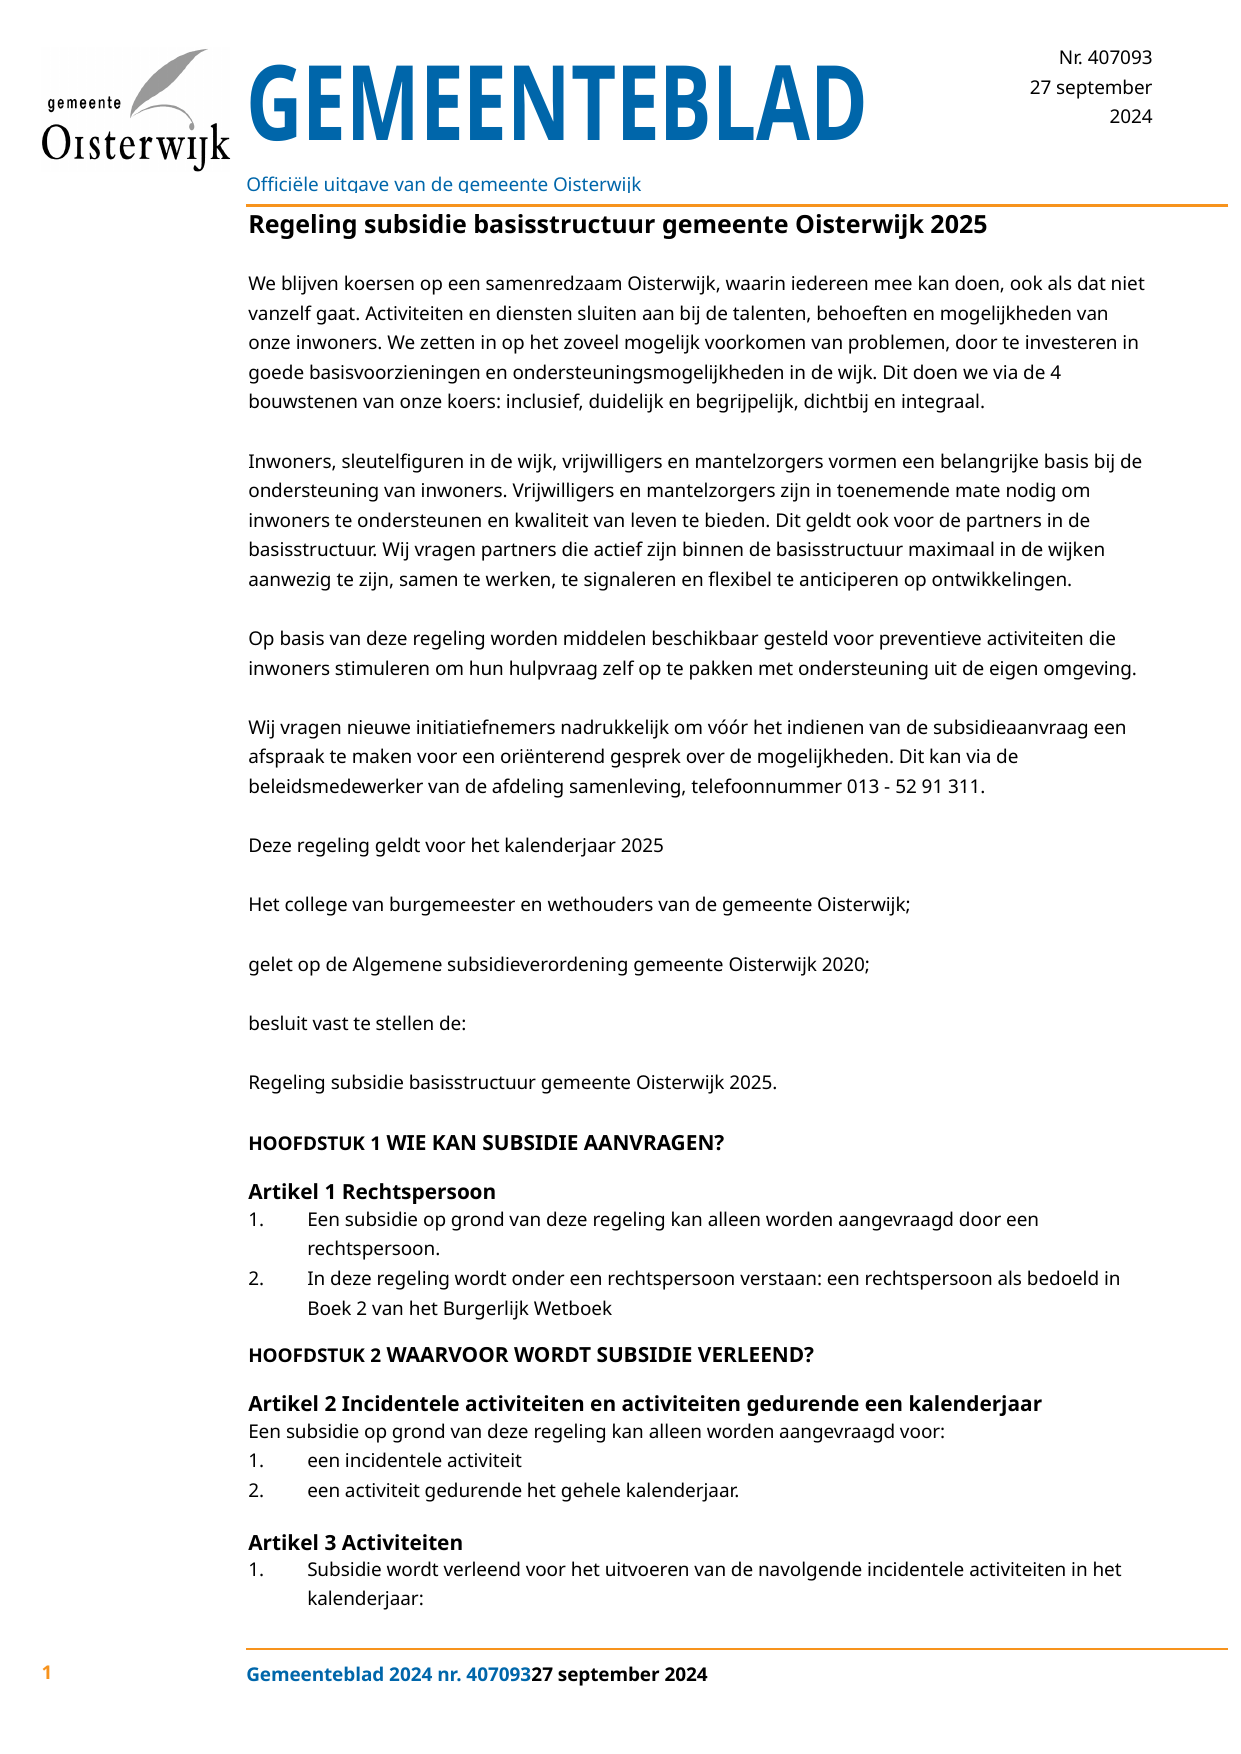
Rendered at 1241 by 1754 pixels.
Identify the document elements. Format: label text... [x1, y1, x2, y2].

text Regeling subsidie basisstructuur gemeente Oisterwijk 2025 [248, 207, 1152, 241]
text Wij vragen nieuwe initiatiefnemers nadrukkelijk om vóór het indienen van de subsidieaanvraag een afspraak te maken voor een oriënterend gesprek over de mogelijkheden. Dit kan via de beleidsmedewerker van de afdeling samenleving, telefoonnummer 013 - 52 91 311. [248, 714, 1152, 799]
text Deze regeling geldt voor het kalenderjaar 2025 [248, 832, 1152, 858]
text HOOFDSTUK 2 WAARVOOR WORDT SUBSIDIE VERLEEND? [248, 1340, 1152, 1369]
text Artikel 3 Activiteiten [248, 1528, 1152, 1556]
list een activiteit gedurende het gehele kalenderjaar. [248, 1477, 1152, 1503]
text gelet op de Algemene subsidieverordening gemeente Oisterwijk 2020; [248, 951, 1152, 976]
text Inwoners, sleutelfiguren in de wijk, vrijwilligers en mantelzorgers vormen een belangrijke basis bij de ondersteuning van inwoners. Vrijwilligers en mantelzorgers zijn in toenemende mate nodig om inwoners te ondersteunen en kwaliteit van leven te bieden. Dit geldt ook voor de partners in de basisstructuur. Wij vragen partners die actief zijn binnen de basisstructuur maximaal in de wijken aanwezig te zijn, samen te werken, te signaleren en flexibel te anticiperen op ontwikkelingen. [248, 448, 1152, 592]
text besluit vast te stellen de: [248, 1010, 1152, 1036]
picture [41, 47, 231, 172]
list In deze regeling wordt onder een rechtspersoon verstaan: een rechtspersoon als bedoeld in Boek 2 van het Burgerlijk Wetboek [248, 1265, 1152, 1320]
text Artikel 1 Rechtspersoon [248, 1177, 1152, 1206]
list een incidentele activiteit [248, 1448, 1152, 1473]
text Regeling subsidie basisstructuur gemeente Oisterwijk 2025. [248, 1069, 1152, 1095]
text Artikel 2 Incidentele activiteiten en activiteiten gedurende een kalenderjaar [248, 1389, 1152, 1418]
text We blijven koersen op een samenredzaam Oisterwijk, waarin iedereen mee kan doen, ook als dat niet vanzelf gaat. Activiteiten en diensten sluiten aan bij de talenten, behoeften en mogelijkheden van onze inwoners. We zetten in op het zoveel mogelijk voorkomen van problemen, door te investeren in goede basisvoorzieningen en ondersteuningsmogelijkheden in de wijk. Dit doen we via de 4 bouwstenen van onze koers: inclusief, duidelijk en begrijpelijk, dichtbij en integraal. [248, 270, 1152, 414]
list Een subsidie op grond van deze regeling kan alleen worden aangevraagd door een rechtspersoon. [248, 1206, 1152, 1261]
list Subsidie wordt verleend voor het uitvoeren van de navolgende incidentele activiteiten in het kalenderjaar: [248, 1556, 1152, 1611]
text HOOFDSTUK 1 WIE KAN SUBSIDIE AANVRAGEN? [248, 1128, 1152, 1157]
text Op basis van deze regeling worden middelen beschikbaar gesteld voor preventieve activiteiten die inwoners stimuleren om hun hulpvraag zelf op te pakken met ondersteuning uit de eigen omgeving. [248, 625, 1152, 681]
text Een subsidie op grond van deze regeling kan alleen worden aangevraagd voor: [248, 1418, 1152, 1444]
text Het college van burgemeester en wethouders van de gemeente Oisterwijk; [248, 892, 1152, 917]
